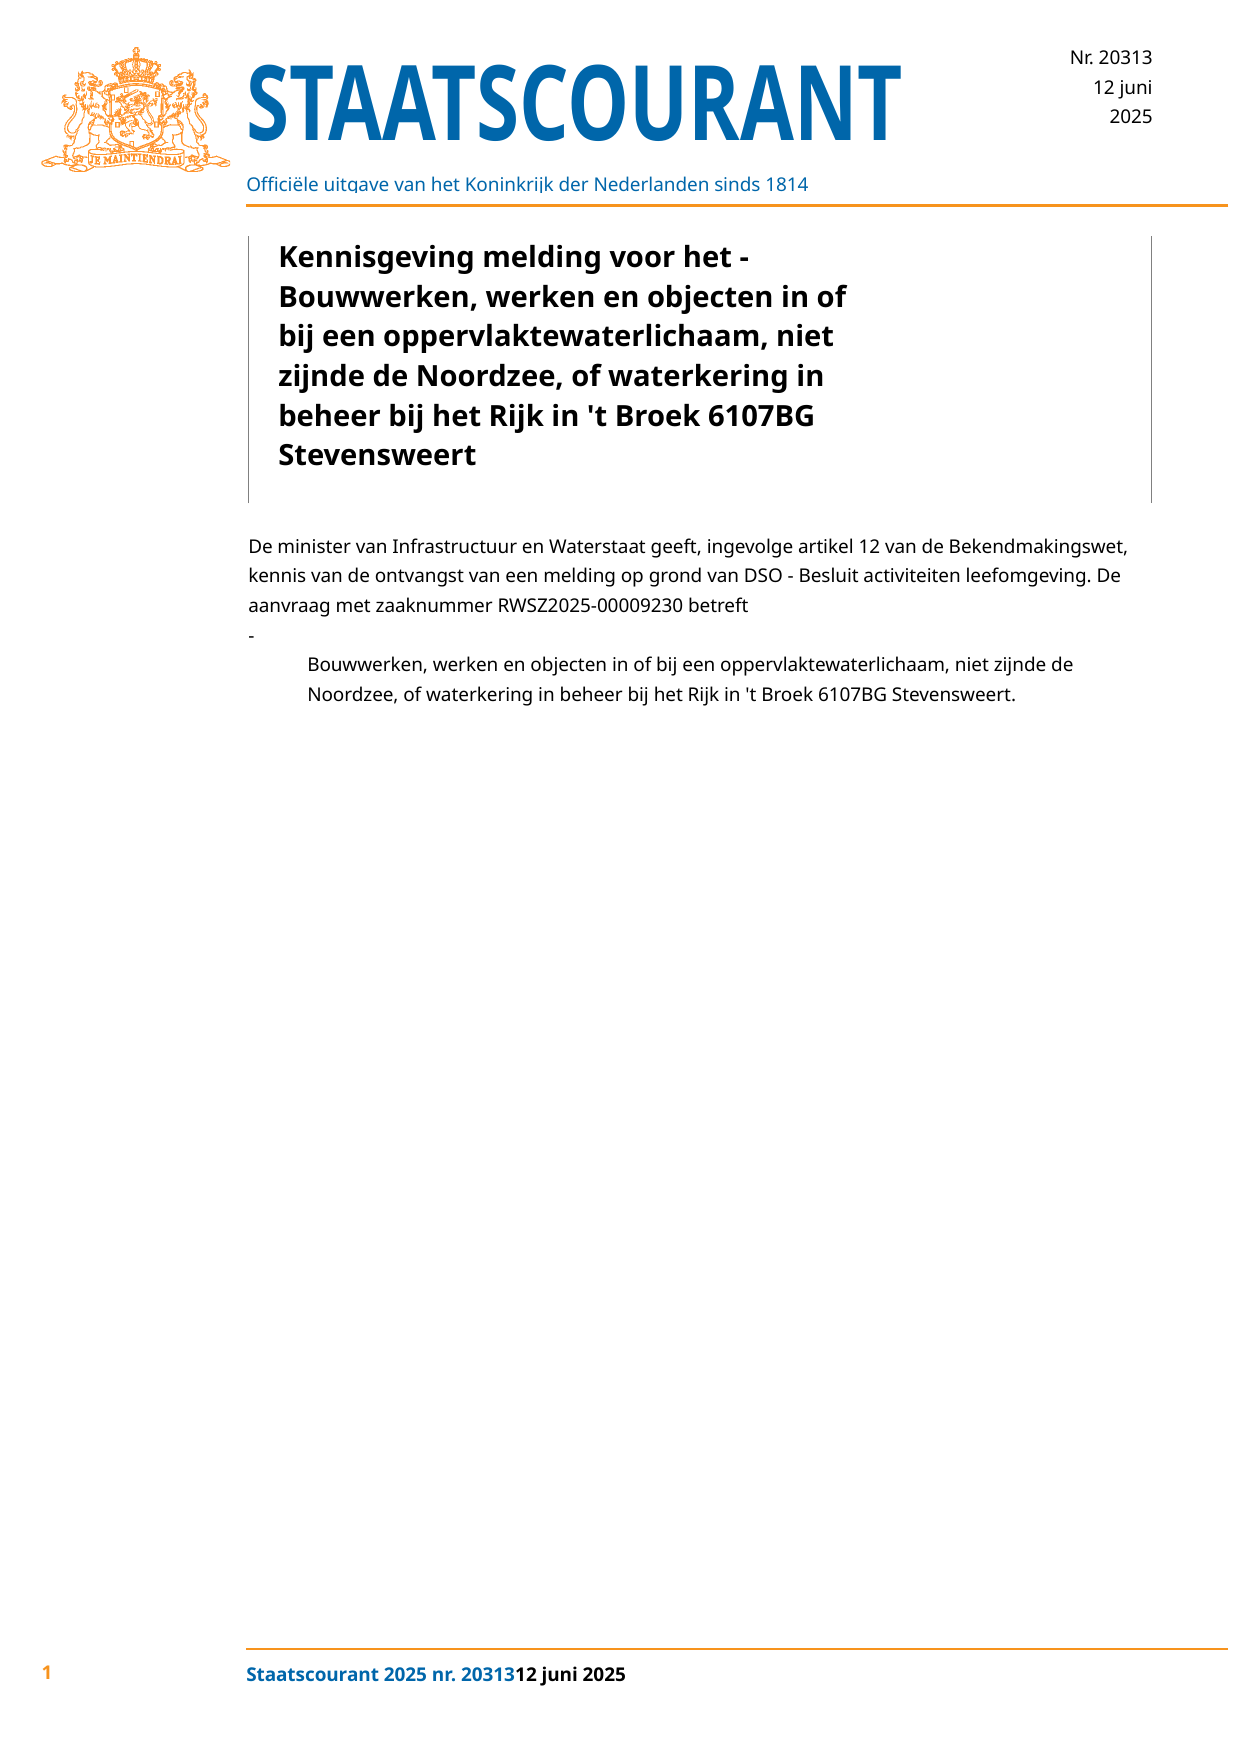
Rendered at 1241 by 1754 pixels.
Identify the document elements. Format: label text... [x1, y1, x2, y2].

text De minister van Infrastructuur en Waterstaat geeft, ingevolge artikel 12 van de Bekendmakingswet, kennis van de ontvangst van een melding op grond van DSO - Besluit activiteiten leefomgeving. De aanvraag met zaaknummer RWSZ2025-00009230 betreft [248, 533, 1152, 618]
table_header [850, 414, 1151, 503]
table_header [1090, 236, 1151, 413]
picture [41, 47, 231, 172]
table_header [850, 236, 912, 413]
table_header Kennisgeving melding voor het -Bouwwerken, werken en objecten in of bij een oppervlaktewaterlichaam, niet zijnde de Noordzee, of waterkering in beheer bij het Rijk in 't Broek 6107BG Stevensweert [249, 236, 850, 503]
list Bouwwerken, werken en objecten in of bij een oppervlaktewaterlichaam, niet zijnde de Noordzee, of waterkering in beheer bij het Rijk in 't Broek 6107BG Stevensweert. [248, 651, 1152, 707]
picture [912, 236, 1090, 414]
